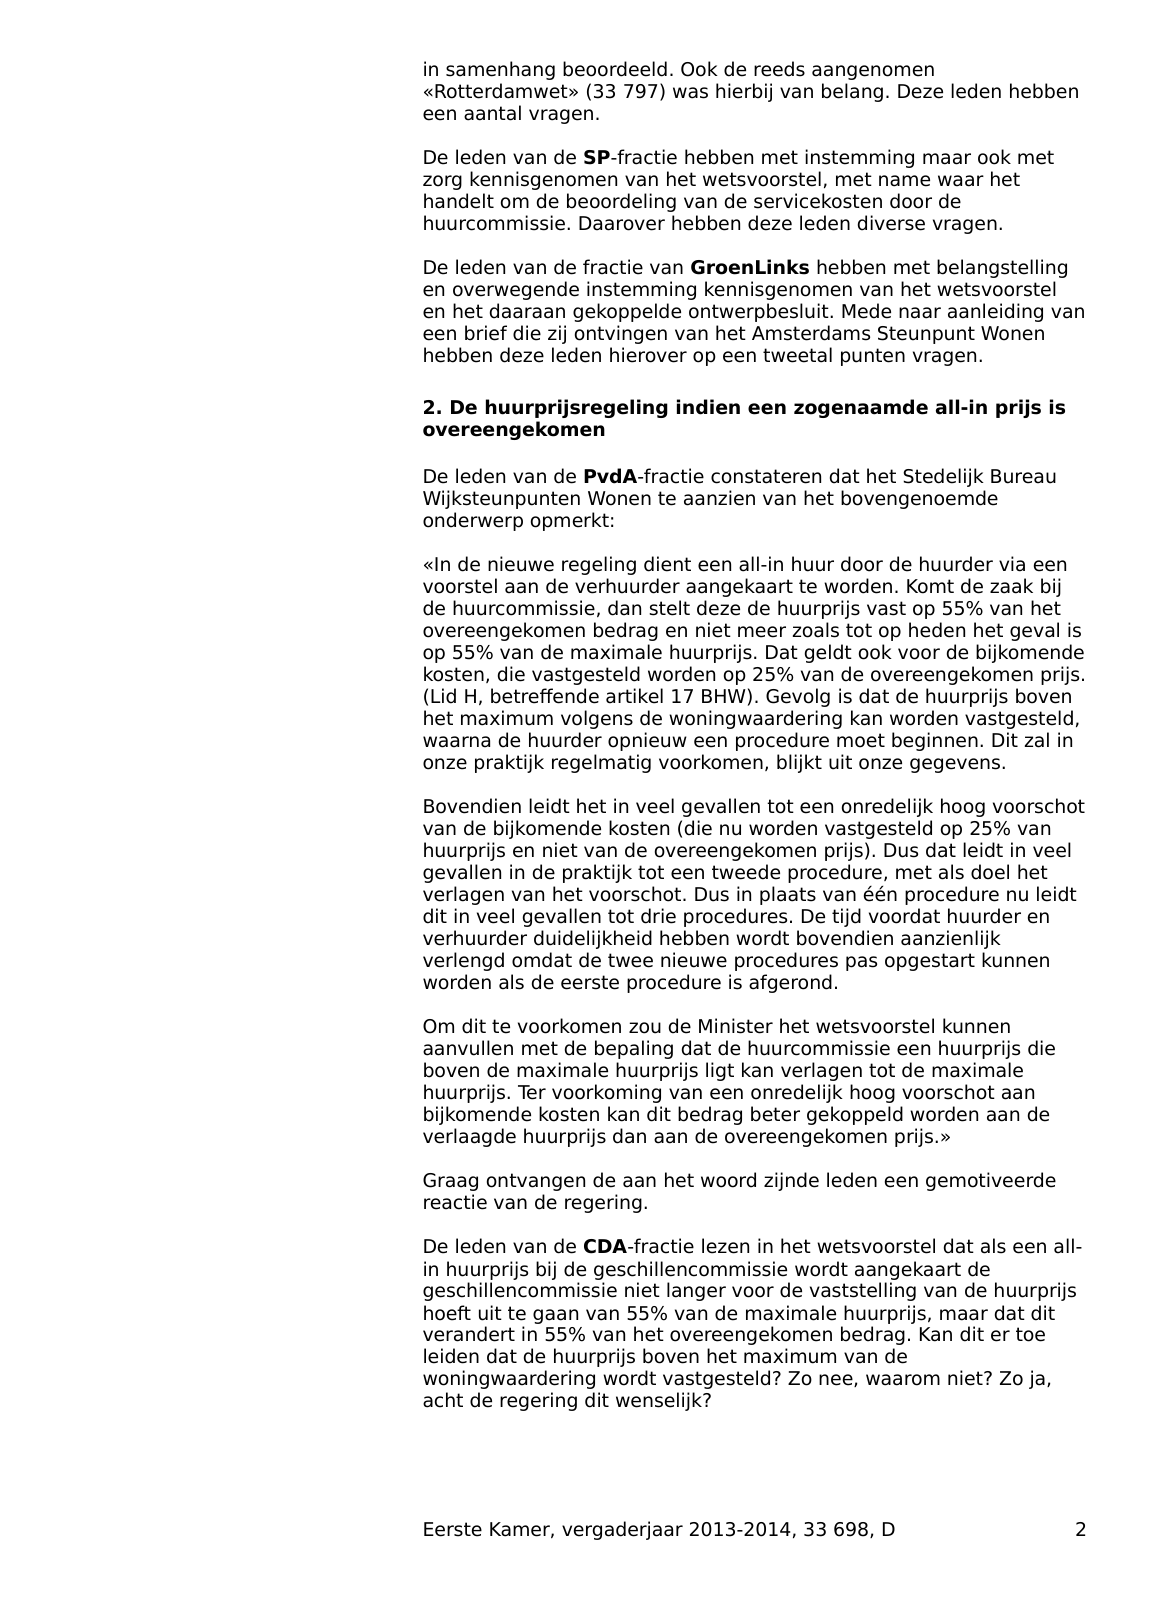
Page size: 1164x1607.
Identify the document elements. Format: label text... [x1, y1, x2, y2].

text De leden van de CDA-fractie lezen in het wetsvoorstel dat als een all-in huurprijs bij de geschillencommissie wordt aangekaart de geschillencommissie niet langer voor de vaststelling van de huurprijs hoeft uit te gaan van 55% van de maximale huurprijs, maar dat dit verandert in 55% van het overeengekomen bedrag. Kan dit er toe leiden dat de huurprijs boven het maximum van de woningwaardering wordt vastgesteld? Zo nee, waarom niet? Zo ja, acht de regering dit wenselijk? [422, 1236, 1087, 1412]
text De leden van de fractie van GroenLinks hebben met belangstelling en overwegende instemming kennisgenomen van het wetsvoorstel en het daaraan gekoppelde ontwerpbesluit. Mede naar aanleiding van een brief die zij ontvingen van het Amsterdams Steunpunt Wonen hebben deze leden hierover op een tweetal punten vragen. [422, 257, 1087, 367]
text Bovendien leidt het in veel gevallen tot een onredelijk hoog voorschot van de bijkomende kosten (die nu worden vastgesteld op 25% van huurprijs en niet van de overeengekomen prijs). Dus dat leidt in veel gevallen in de praktijk tot een tweede procedure, met als doel het verlagen van het voorschot. Dus in plaats van één procedure nu leidt dit in veel gevallen tot drie procedures. De tijd voordat huurder en verhuurder duidelijkheid hebben wordt bovendien aanzienlijk verlengd omdat de twee nieuwe procedures pas opgestart kunnen worden als de eerste procedure is afgerond. [422, 796, 1087, 994]
text De leden van de SP-fractie hebben met instemming maar ook met zorg kennisgenomen van het wetsvoorstel, met name waar het handelt om de beoordeling van de servicekosten door de huurcommissie. Daarover hebben deze leden diverse vragen. [422, 147, 1087, 235]
text «In de nieuwe regeling dient een all-in huur door de huurder via een voorstel aan de verhuurder aangekaart te worden. Komt de zaak bij de huurcommissie, dan stelt deze de huurprijs vast op 55% van het overeengekomen bedrag en niet meer zoals tot op heden het geval is op 55% van de maximale huurprijs. Dat geldt ook voor de bijkomende kosten, die vastgesteld worden op 25% van de overeengekomen prijs. (Lid H, betreffende artikel 17 BHW). Gevolg is dat de huurprijs boven het maximum volgens de woningwaardering kan worden vastgesteld, waarna de huurder opnieuw een procedure moet beginnen. Dit zal in onze praktijk regelmatig voorkomen, blijkt uit onze gegevens. [422, 554, 1087, 774]
text Om dit te voorkomen zou de Minister het wetsvoorstel kunnen aanvullen met de bepaling dat de huurcommissie een huurprijs die boven de maximale huurprijs ligt kan verlagen tot de maximale huurprijs. Ter voorkoming van een onredelijk hoog voorschot aan bijkomende kosten kan dit bedrag beter gekoppeld worden aan de verlaagde huurprijs dan aan de overeengekomen prijs.» [422, 1016, 1087, 1148]
text in samenhang beoordeeld. Ook de reeds aangenomen «Rotterdamwet» (33 797) was hierbij van belang. Deze leden hebben een aantal vragen. [422, 59, 1087, 125]
subtitle 2. De huurprijsregeling indien een zogenaamde all-in prijs is overeengekomen [422, 397, 1087, 441]
text De leden van de PvdA-fractie constateren dat het Stedelijk Bureau Wijksteunpunten Wonen te aanzien van het bovengenoemde onderwerp opmerkt: [422, 466, 1087, 532]
text Graag ontvangen de aan het woord zijnde leden een gemotiveerde reactie van de regering. [422, 1170, 1087, 1214]
